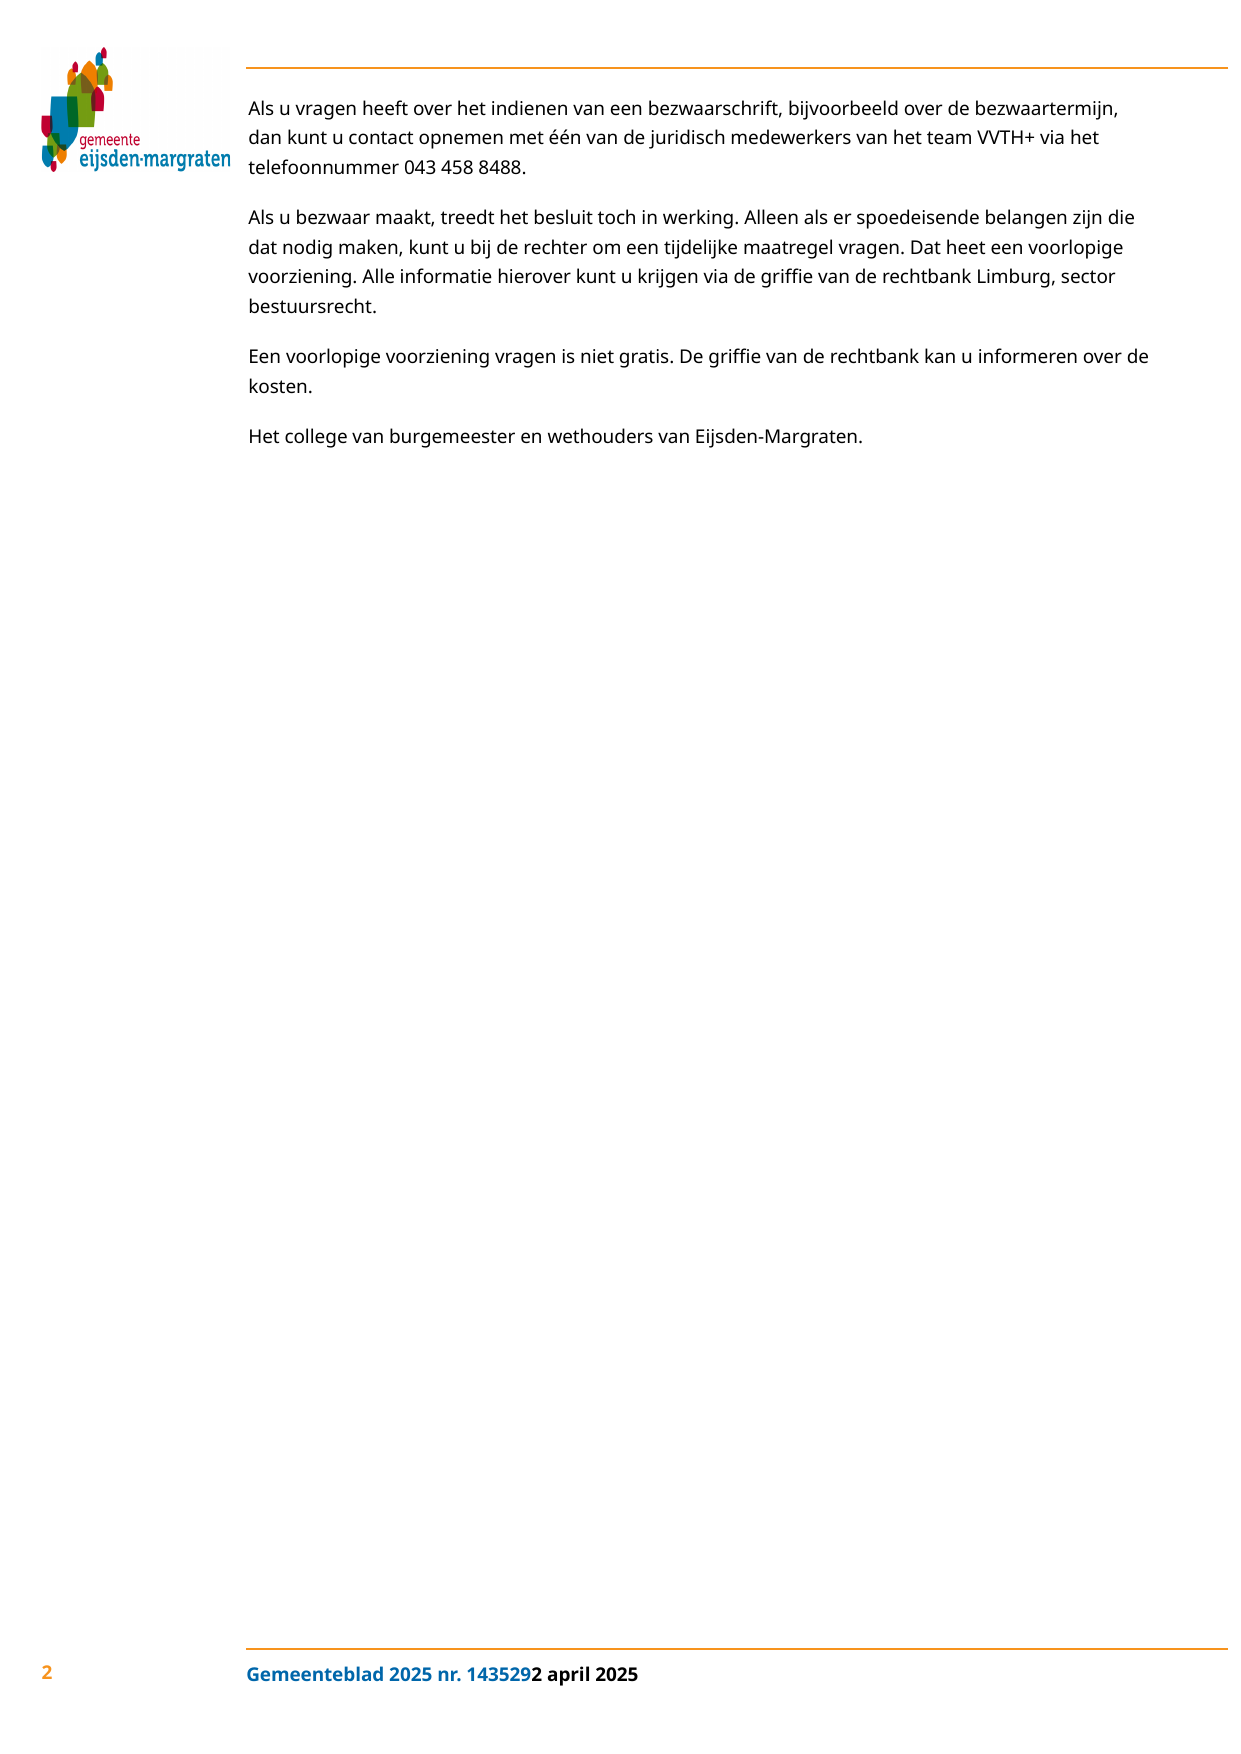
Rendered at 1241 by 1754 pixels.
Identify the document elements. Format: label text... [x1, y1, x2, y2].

text Het college van burgemeester en wethouders van Eijsden-Margraten. [248, 423, 1152, 449]
text Als u bezwaar maakt, treedt het besluit toch in werking. Alleen als er spoedeisende belangen zijn die dat nodig maken, kunt u bij de rechter om een tijdelijke maatregel vragen. Dat heet een voorlopige voorziening. Alle informatie hierover kunt u krijgen via de griffie van de rechtbank Limburg, sector bestuursrecht. [248, 204, 1152, 319]
text Een voorlopige voorziening vragen is niet gratis. De griffie van de rechtbank kan u informeren over de kosten. [248, 343, 1152, 399]
text Als u vragen heeft over het indienen van een bezwaarschrift, bijvoorbeeld over de bezwaartermijn, dan kunt u contact opnemen met één van de juridisch medewerkers van het team VVTH+ via het telefoonnummer 043 458 8488. [248, 95, 1152, 180]
picture [41, 47, 231, 172]
